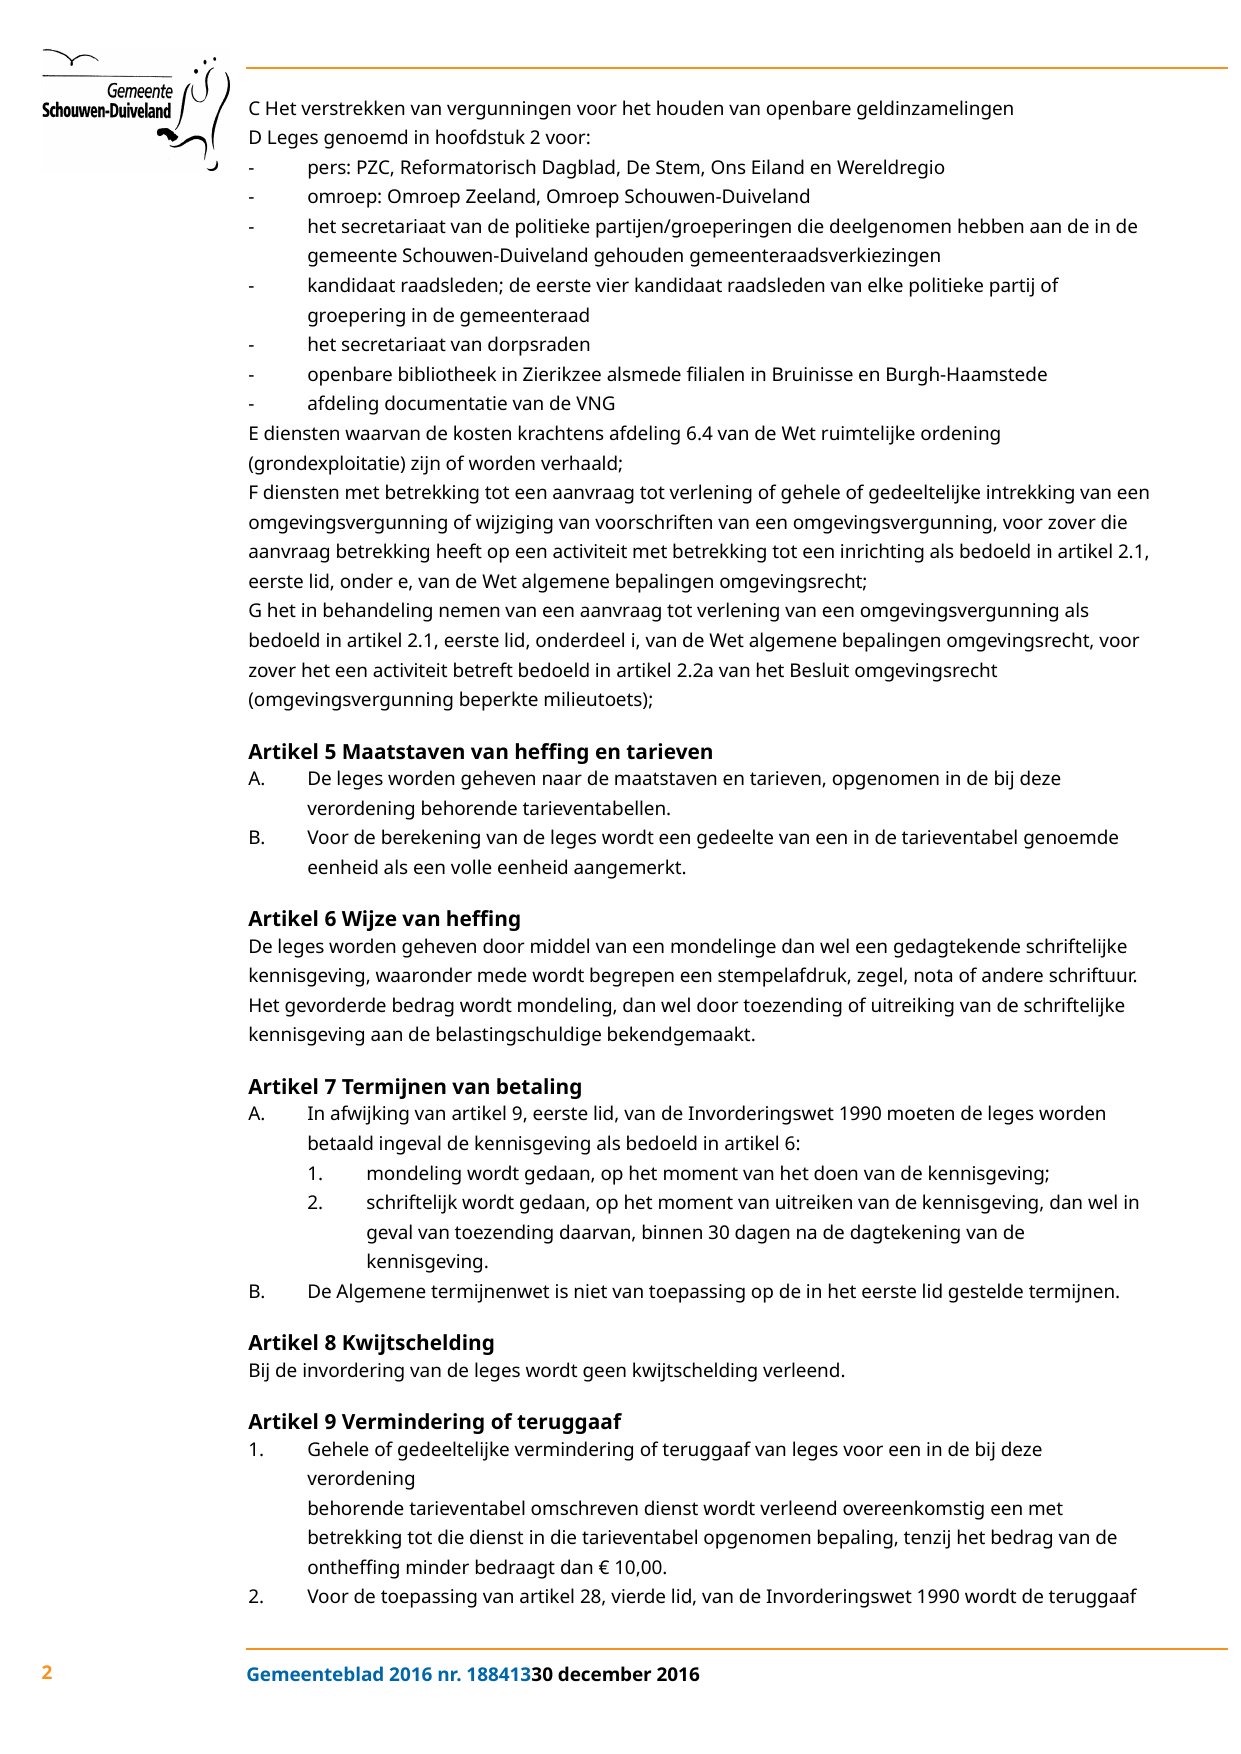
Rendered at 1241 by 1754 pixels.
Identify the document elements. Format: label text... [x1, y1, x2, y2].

list Voor de berekening van de leges wordt een gedeelte van een in de tarieventabel genoemde [248, 824, 1152, 850]
text Artikel 8 Kwijtschelding [248, 1328, 1152, 1357]
text De leges worden geheven door middel van een mondelinge dan wel een gedagtekende schriftelijke kennisgeving, waaronder mede wordt begrepen een stempelafdruk, zegel, nota of andere schriftuur. Het gevorderde bedrag wordt mondeling, dan wel door toezending of uitreiking van de schriftelijke kennisgeving aan de belastingschuldige bekendgemaakt. [248, 933, 1152, 1047]
list het secretariaat van dorpsraden [248, 331, 1152, 357]
text F diensten met betrekking tot een aanvraag tot verlening of gehele of gedeeltelijke intrekking van een omgevingsvergunning of wijziging van voorschriften van een omgevingsvergunning, voor zover die aanvraag betrekking heeft op een activiteit met betrekking tot een inrichting als bedoeld in artikel 2.1, eerste lid, onder e, van de Wet algemene bepalingen omgevingsrecht; [248, 479, 1152, 594]
text G het in behandeling nemen van een aanvraag tot verlening van een omgevingsvergunning als bedoeld in artikel 2.1, eerste lid, onderdeel i, van de Wet algemene bepalingen omgevingsrecht, voor zover het een activiteit betreft bedoeld in artikel 2.2a van het Besluit omgevingsrecht (omgevingsvergunning beperkte milieutoets); [248, 598, 1152, 712]
list schriftelijk wordt gedaan, op het moment van uitreiken van de kennisgeving, dan wel in geval van toezending daarvan, binnen 30 dagen na de dagtekening van de kennisgeving. [307, 1189, 1152, 1274]
list In afwijking van artikel 9, eerste lid, van de Invorderingswet 1990 moeten de leges worden betaald ingeval de kennisgeving als bedoeld in artikel 6: [248, 1101, 1152, 1156]
list afdeling documentatie van de VNG [248, 391, 1152, 416]
list eenheid als een volle eenheid aangemerkt. [248, 854, 1152, 880]
text Artikel 7 Termijnen van betaling [248, 1072, 1152, 1101]
picture [41, 47, 231, 172]
text D Leges genoemd in hoofdstuk 2 voor: [248, 124, 1152, 150]
text C Het verstrekken van vergunningen voor het houden van openbare geldinzamelingen [248, 95, 1152, 121]
list omroep: Omroep Zeeland, Omroep Schouwen-Duiveland [248, 183, 1152, 209]
list kandidaat raadsleden; de eerste vier kandidaat raadsleden van elke politieke partij of groepering in de gemeenteraad [248, 272, 1152, 328]
list het secretariaat van de politieke partijen/groeperingen die deelgenomen hebben aan de in de gemeente Schouwen-Duiveland gehouden gemeenteraadsverkiezingen [248, 213, 1152, 268]
list openbare bibliotheek in Zierikzee alsmede filialen in Bruinisse en Burgh-Haamstede [248, 361, 1152, 387]
list Gehele of gedeeltelijke vermindering of teruggaaf van leges voor een in de bij deze verordening [248, 1436, 1152, 1491]
list mondeling wordt gedaan, op het moment van het doen van de kennisgeving; [307, 1160, 1152, 1185]
text E diensten waarvan de kosten krachtens afdeling 6.4 van de Wet ruimtelijke ordening (grondexploitatie) zijn of worden verhaald; [248, 420, 1152, 476]
list De leges worden geheven naar de maatstaven en tarieven, opgenomen in de bij deze verordening behorende tarieventabellen. [248, 765, 1152, 821]
text Bij de invordering van de leges wordt geen kwijtschelding verleend. [248, 1357, 1152, 1383]
text Artikel 9 Vermindering of teruggaaf [248, 1407, 1152, 1436]
list behorende tarieventabel omschreven dienst wordt verleend overeenkomstig een met betrekking tot die dienst in die tarieventabel opgenomen bepaling, tenzij het bedrag van de ontheffing minder bedraagt dan € 10,00. [248, 1495, 1152, 1580]
text Artikel 5 Maatstaven van heffing en tarieven [248, 737, 1152, 765]
text Artikel 6 Wijze van heffing [248, 904, 1152, 933]
list pers: PZC, Reformatorisch Dagblad, De Stem, Ons Eiland en Wereldregio [248, 154, 1152, 180]
list Voor de toepassing van artikel 28, vierde lid, van de Invorderingswet 1990 wordt de teruggaaf [248, 1584, 1152, 1609]
list De Algemene termijnenwet is niet van toepassing op de in het eerste lid gestelde termijnen. [248, 1278, 1152, 1304]
